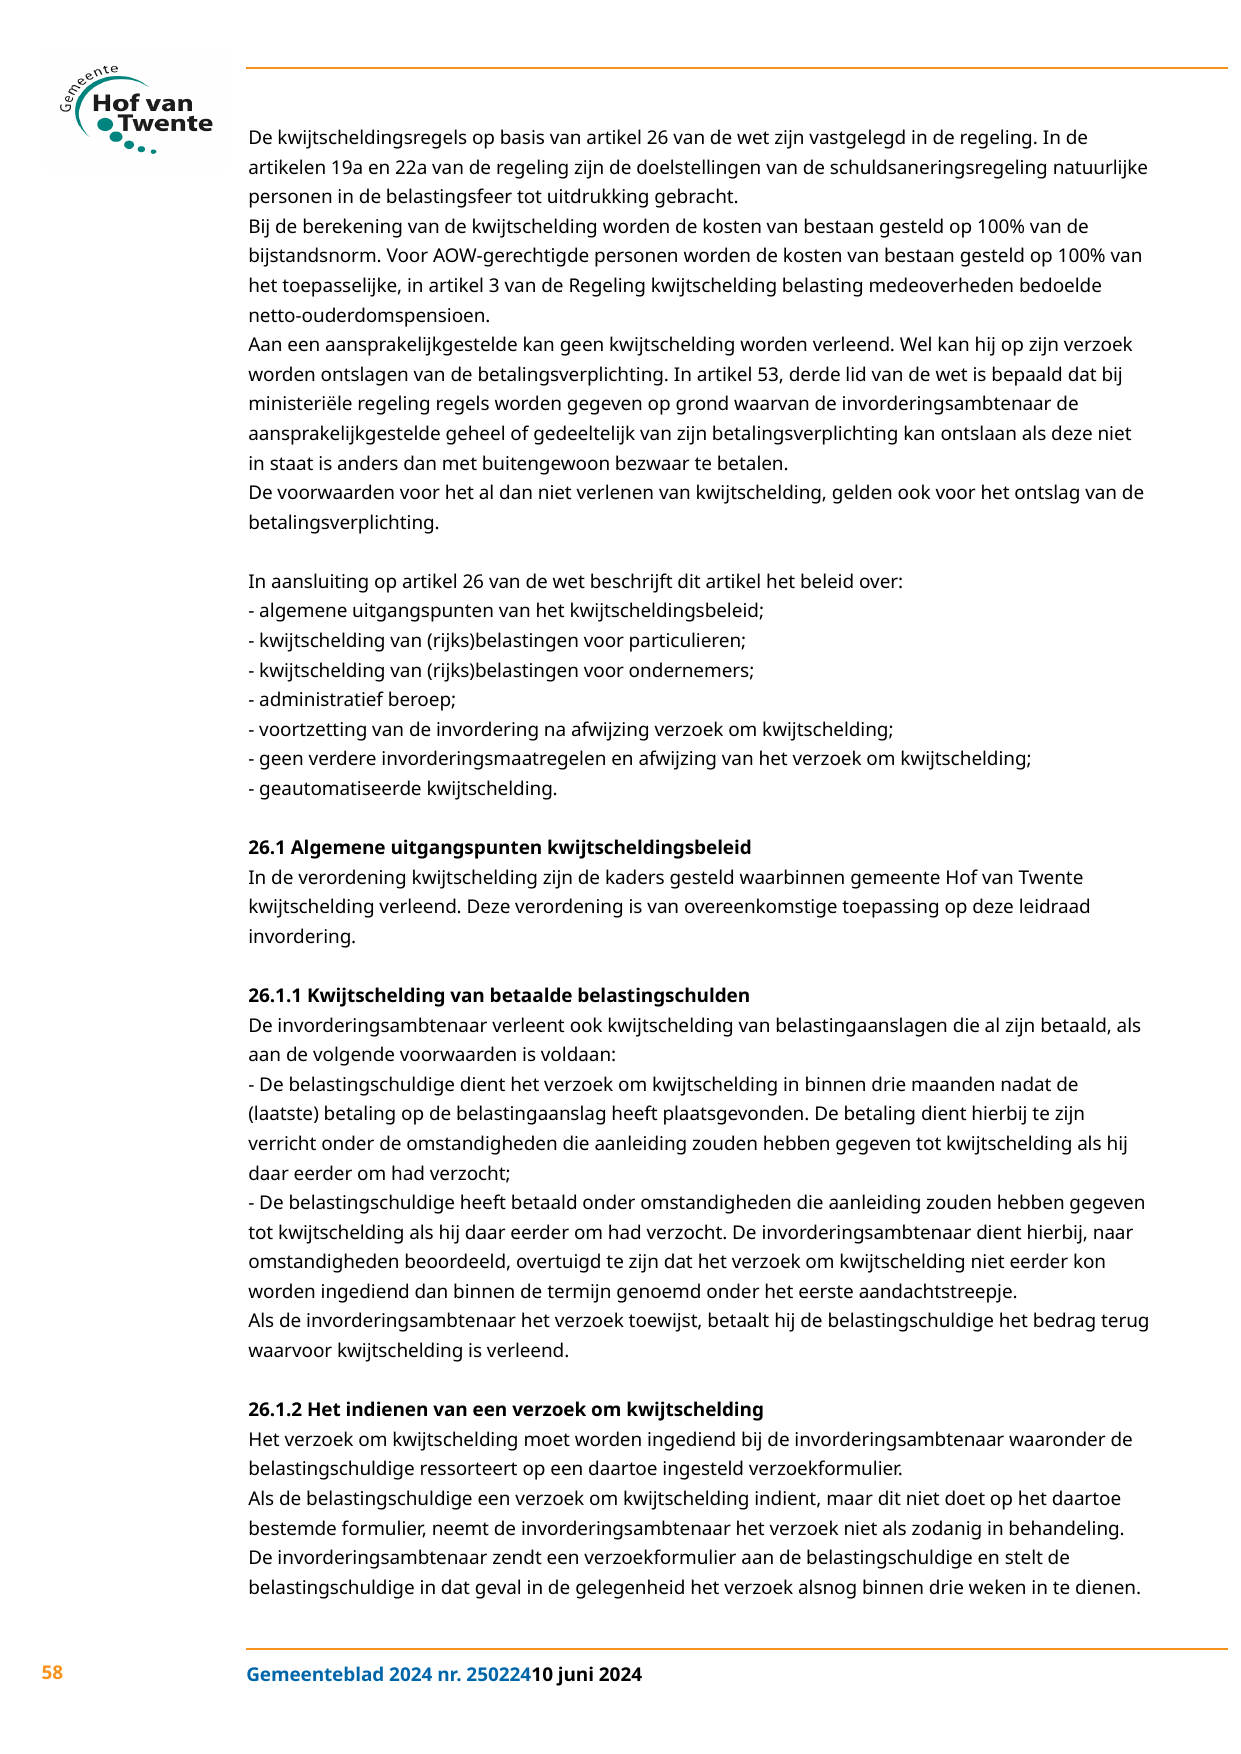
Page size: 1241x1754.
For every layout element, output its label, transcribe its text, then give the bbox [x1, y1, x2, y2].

text - De belastingschuldige dient het verzoek om kwijtschelding in binnen drie maanden nadat de (laatste) betaling op de belastingaanslag heeft plaatsgevonden. De betaling dient hierbij te zijn verricht onder de omstandigheden die aanleiding zouden hebben gegeven tot kwijtschelding als hij daar eerder om had verzocht; [248, 1071, 1152, 1186]
text Het verzoek om kwijtschelding moet worden ingediend bij de invorderingsambtenaar waaronder de belastingschuldige ressorteert op een daartoe ingesteld verzoekformulier. [248, 1426, 1152, 1481]
text De voorwaarden voor het al dan niet verlenen van kwijtschelding, gelden ook voor het ontslag van de betalingsverplichting. [248, 479, 1152, 535]
text - De belastingschuldige heeft betaald onder omstandigheden die aanleiding zouden hebben gegeven tot kwijtschelding als hij daar eerder om had verzocht. De invorderingsambtenaar dient hierbij, naar omstandigheden beoordeeld, overtuigd te zijn dat het verzoek om kwijtschelding niet eerder kon worden ingediend dan binnen de termijn genoemd onder het eerste aandachtstreepje. [248, 1189, 1152, 1304]
text Bij de berekening van de kwijtschelding worden de kosten van bestaan gesteld op 100% van de bijstandsnorm. Voor AOW-gerechtigde personen worden de kosten van bestaan gesteld op 100% van het toepasselijke, in artikel 3 van de Regeling kwijtschelding belasting medeoverheden bedoelde netto-ouderdomspensioen. [248, 213, 1152, 328]
text - kwijtschelding van (rijks)belastingen voor particulieren; [248, 627, 1152, 653]
text In aansluiting op artikel 26 van de wet beschrijft dit artikel het beleid over: [248, 568, 1152, 594]
text - voortzetting van de invordering na afwijzing verzoek om kwijtschelding; [248, 716, 1152, 742]
text 26.1.1 Kwijtschelding van betaalde belastingschulden [248, 982, 1152, 1008]
picture [41, 47, 231, 172]
text - geautomatiseerde kwijtschelding. [248, 775, 1152, 801]
text Als de invorderingsambtenaar het verzoek toewijst, betaalt hij de belastingschuldige het bedrag terug waarvoor kwijtschelding is verleend. [248, 1308, 1152, 1363]
text Aan een aansprakelijkgestelde kan geen kwijtschelding worden verleend. Wel kan hij op zijn verzoek worden ontslagen van de betalingsverplichting. In artikel 53, derde lid van de wet is bepaald dat bij ministeriële regeling regels worden gegeven op grond waarvan de invorderingsambtenaar de aansprakelijkgestelde geheel of gedeeltelijk van zijn betalingsverplichting kan ontslaan als deze niet in staat is anders dan met buitengewoon bezwaar te betalen. [248, 331, 1152, 476]
text In de verordening kwijtschelding zijn de kaders gesteld waarbinnen gemeente Hof van Twente kwijtschelding verleend. Deze verordening is van overeenkomstige toepassing op deze leidraad invordering. [248, 864, 1152, 949]
text - algemene uitgangspunten van het kwijtscheldingsbeleid; [248, 598, 1152, 623]
text De kwijtscheldingsregels op basis van artikel 26 van de wet zijn vastgelegd in de regeling. In de artikelen 19a en 22a van de regeling zijn de doelstellingen van de schuldsaneringsregeling natuurlijke personen in de belastingsfeer tot uitdrukking gebracht. [248, 124, 1152, 209]
text 26.1.2 Het indienen van een verzoek om kwijtschelding [248, 1396, 1152, 1422]
text - administratief beroep; [248, 686, 1152, 712]
text - geen verdere invorderingsmaatregelen en afwijzing van het verzoek om kwijtschelding; [248, 746, 1152, 771]
text De invorderingsambtenaar verleent ook kwijtschelding van belastingaanslagen die al zijn betaald, als aan de volgende voorwaarden is voldaan: [248, 1012, 1152, 1067]
text Als de belastingschuldige een verzoek om kwijtschelding indient, maar dit niet doet op het daartoe bestemde formulier, neemt de invorderingsambtenaar het verzoek niet als zodanig in behandeling. De invorderingsambtenaar zendt een verzoekformulier aan de belastingschuldige en stelt de belastingschuldige in dat geval in de gelegenheid het verzoek alsnog binnen drie weken in te dienen. [248, 1485, 1152, 1600]
text - kwijtschelding van (rijks)belastingen voor ondernemers; [248, 657, 1152, 683]
text 26.1 Algemene uitgangspunten kwijtscheldingsbeleid [248, 834, 1152, 860]
